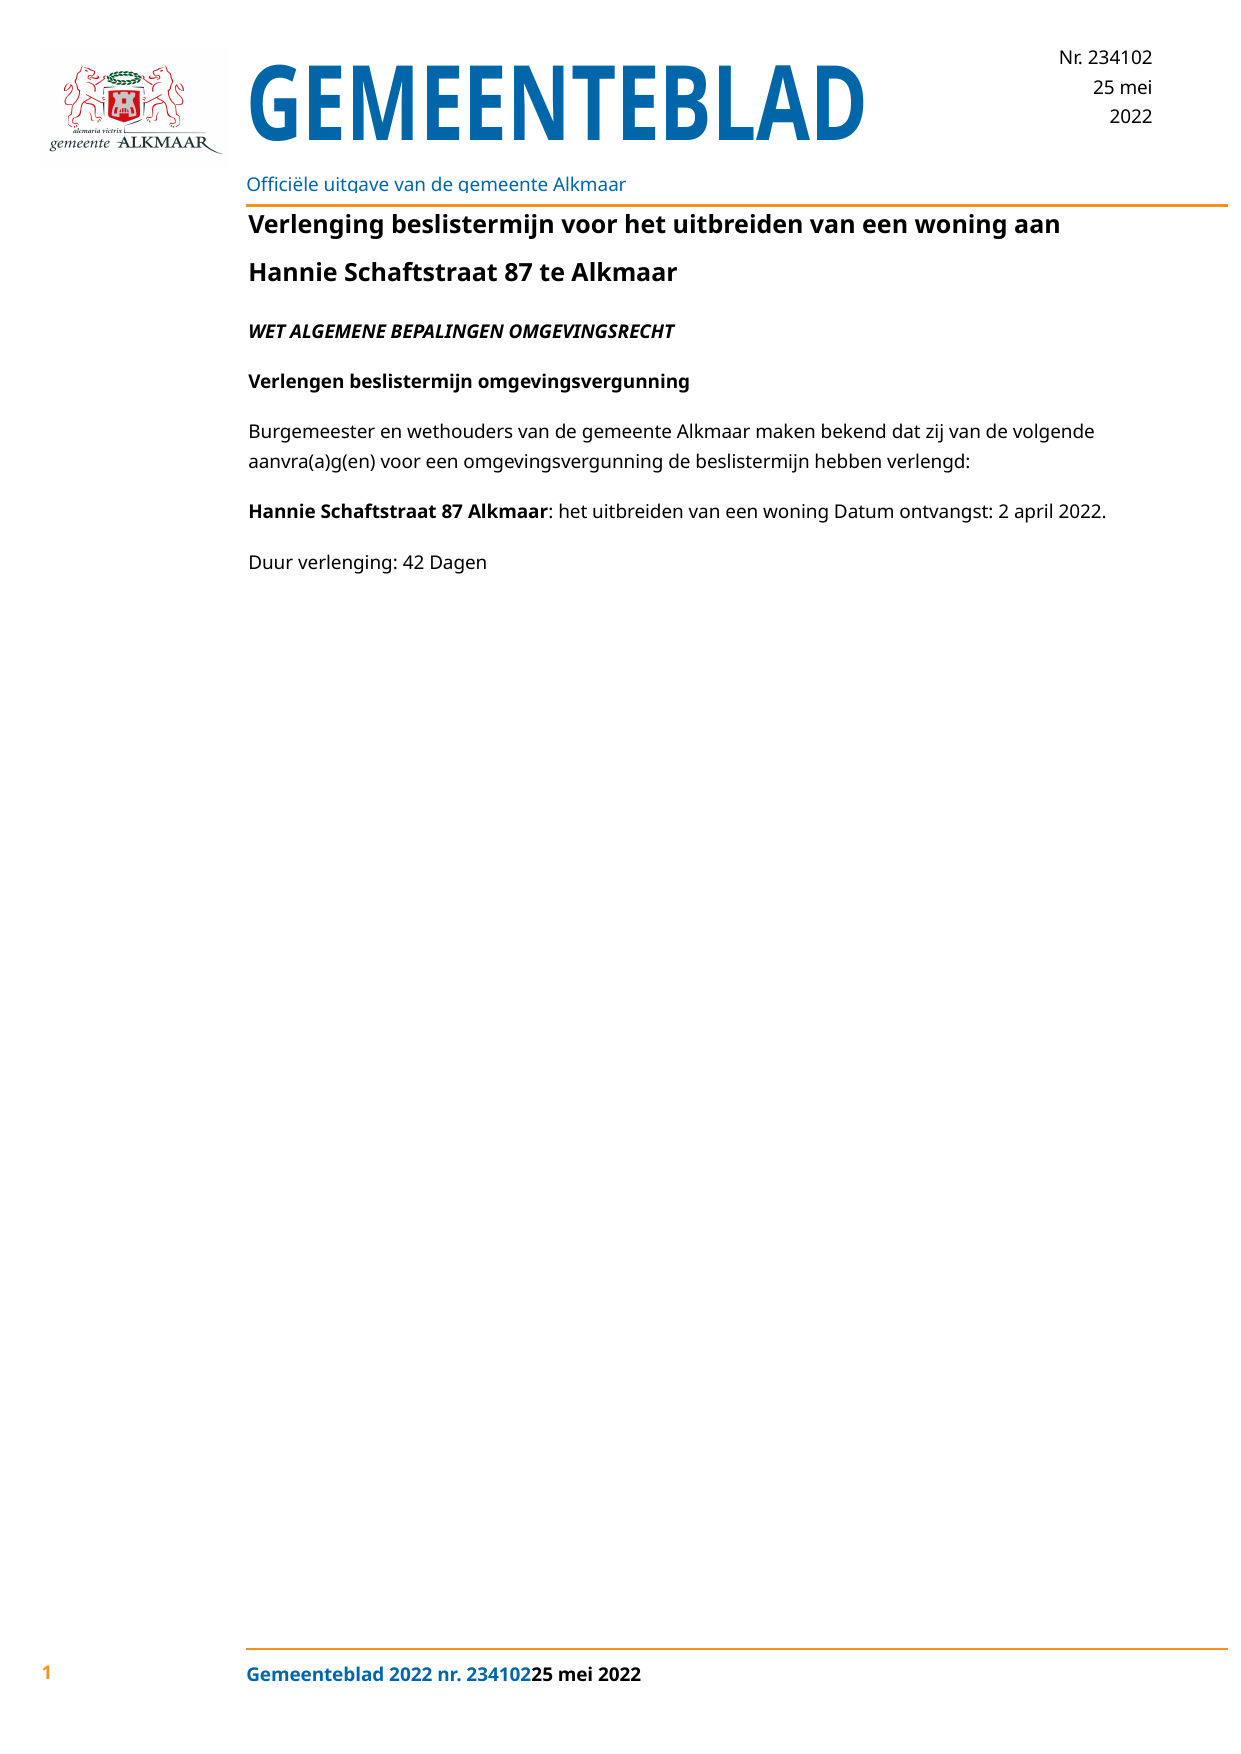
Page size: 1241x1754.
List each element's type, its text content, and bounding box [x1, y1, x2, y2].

text Hannie Schaftstraat 87 Alkmaar: het uitbreiden van een woning Datum ontvangst: 2 april 2022. [248, 499, 1152, 524]
text Verlenging beslistermijn voor het uitbreiden van een woning aan Hannie Schaftstraat 87 te Alkmaar [248, 207, 1152, 288]
text Verlengen beslistermijn omgevingsvergunning [248, 368, 1152, 394]
text Duur verlenging: 42 Dagen [248, 549, 1152, 575]
text Burgemeester en wethouders van de gemeente Alkmaar maken bekend dat zij van de volgende aanvra(a)g(en) voor een omgevingsvergunning de beslistermijn hebben verlengd: [248, 419, 1152, 474]
picture [41, 47, 231, 172]
text WET ALGEMENE BEPALINGEN OMGEVINGSRECHT [248, 318, 1152, 344]
